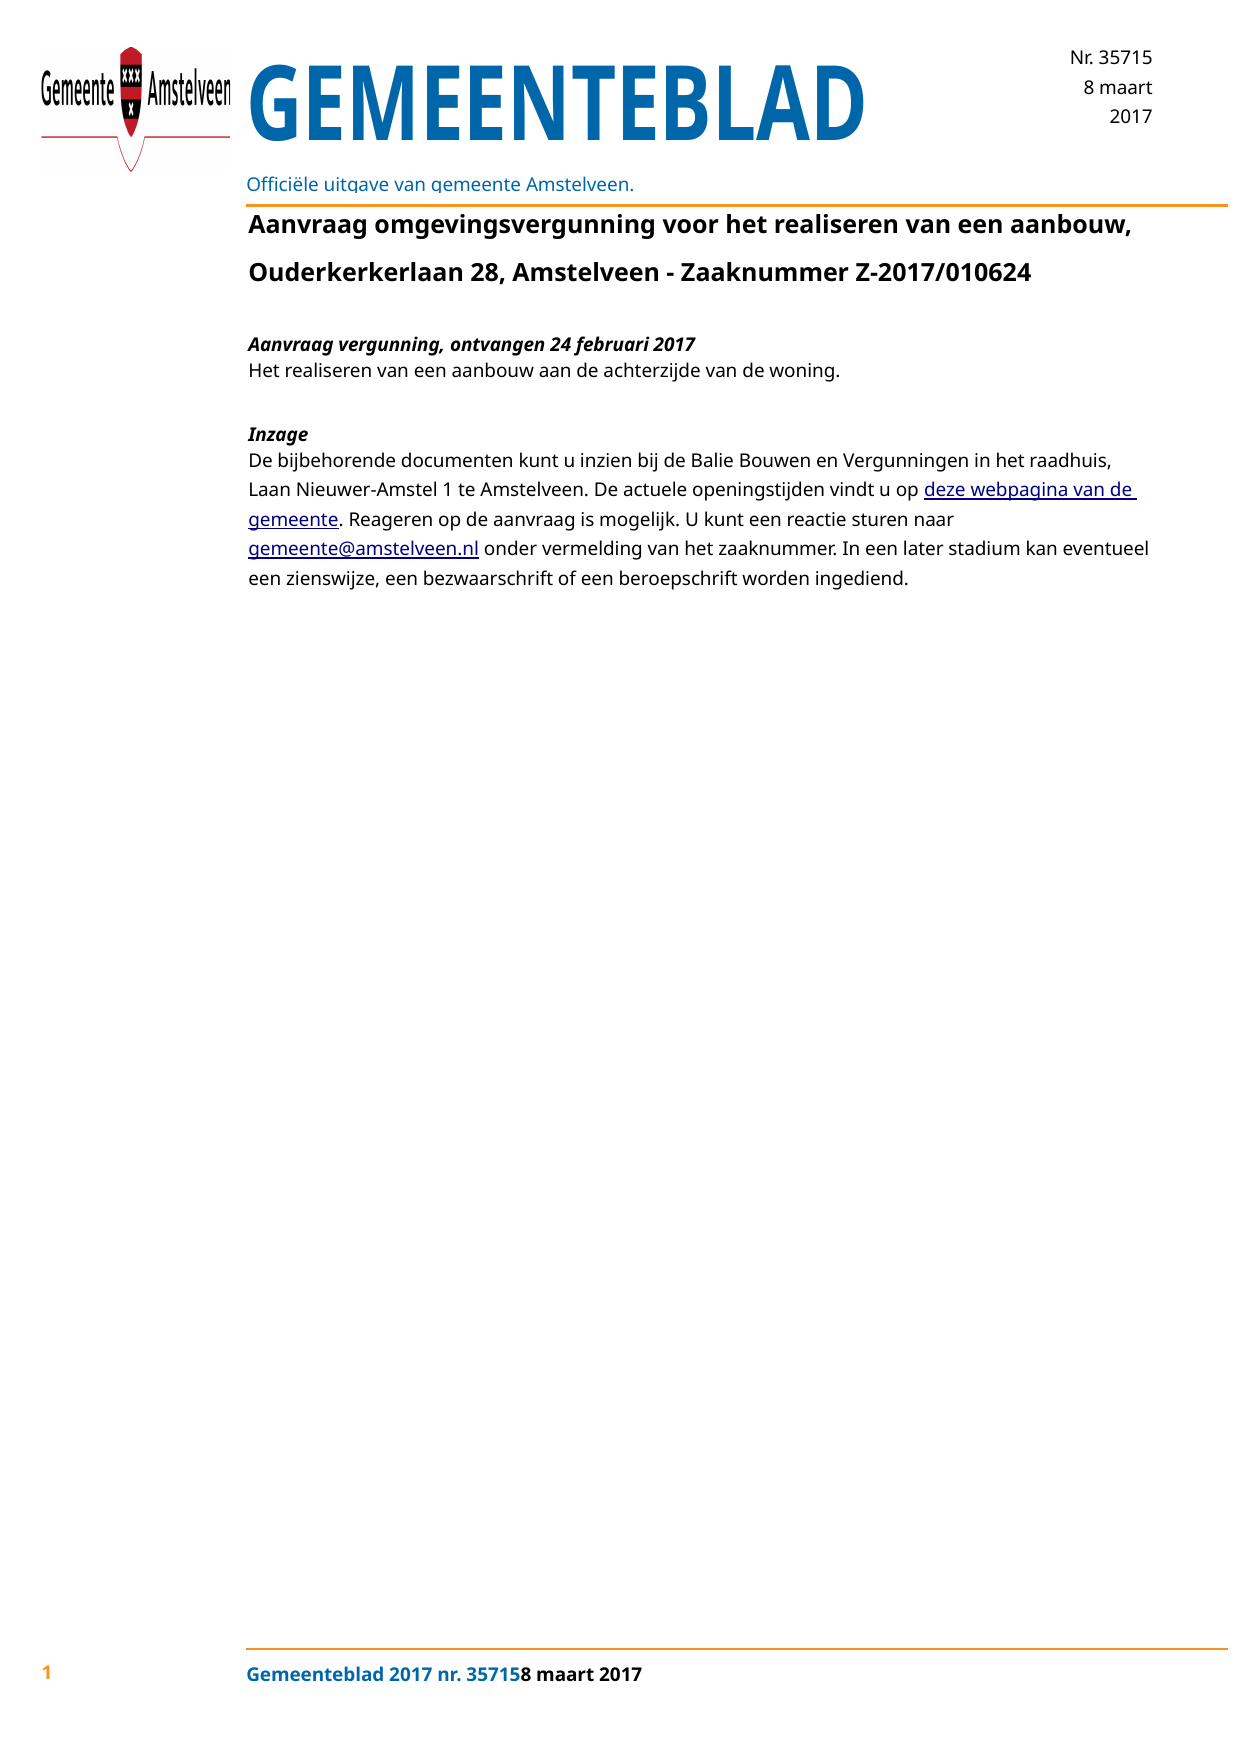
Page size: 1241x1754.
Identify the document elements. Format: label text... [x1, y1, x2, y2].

text De bijbehorende documenten kunt u inzien bij de Balie Bouwen en Vergunningen in het raadhuis, Laan Nieuwer-Amstel 1 te Amstelveen. De actuele openingstijden vindt u op deze webpagina van de gemeente. Reageren op de aanvraag is mogelijk. U kunt een reactie sturen naar gemeente@amstelveen.nl onder vermelding van het zaaknummer. In een later stadium kan eventueel een zienswijze, een bezwaarschrift of een beroepschrift worden ingediend. [248, 447, 1152, 591]
text Aanvraag vergunning, ontvangen 24 februari 2017 [248, 331, 1152, 357]
text Aanvraag omgevingsvergunning voor het realiseren van een aanbouw, Ouderkerkerlaan 28, Amstelveen - Zaaknummer Z-2017/010624 [248, 207, 1152, 288]
text Het realiseren van een aanbouw aan de achterzijde van de woning. [248, 357, 1152, 383]
picture [41, 47, 231, 172]
text Inzage [248, 421, 1152, 447]
